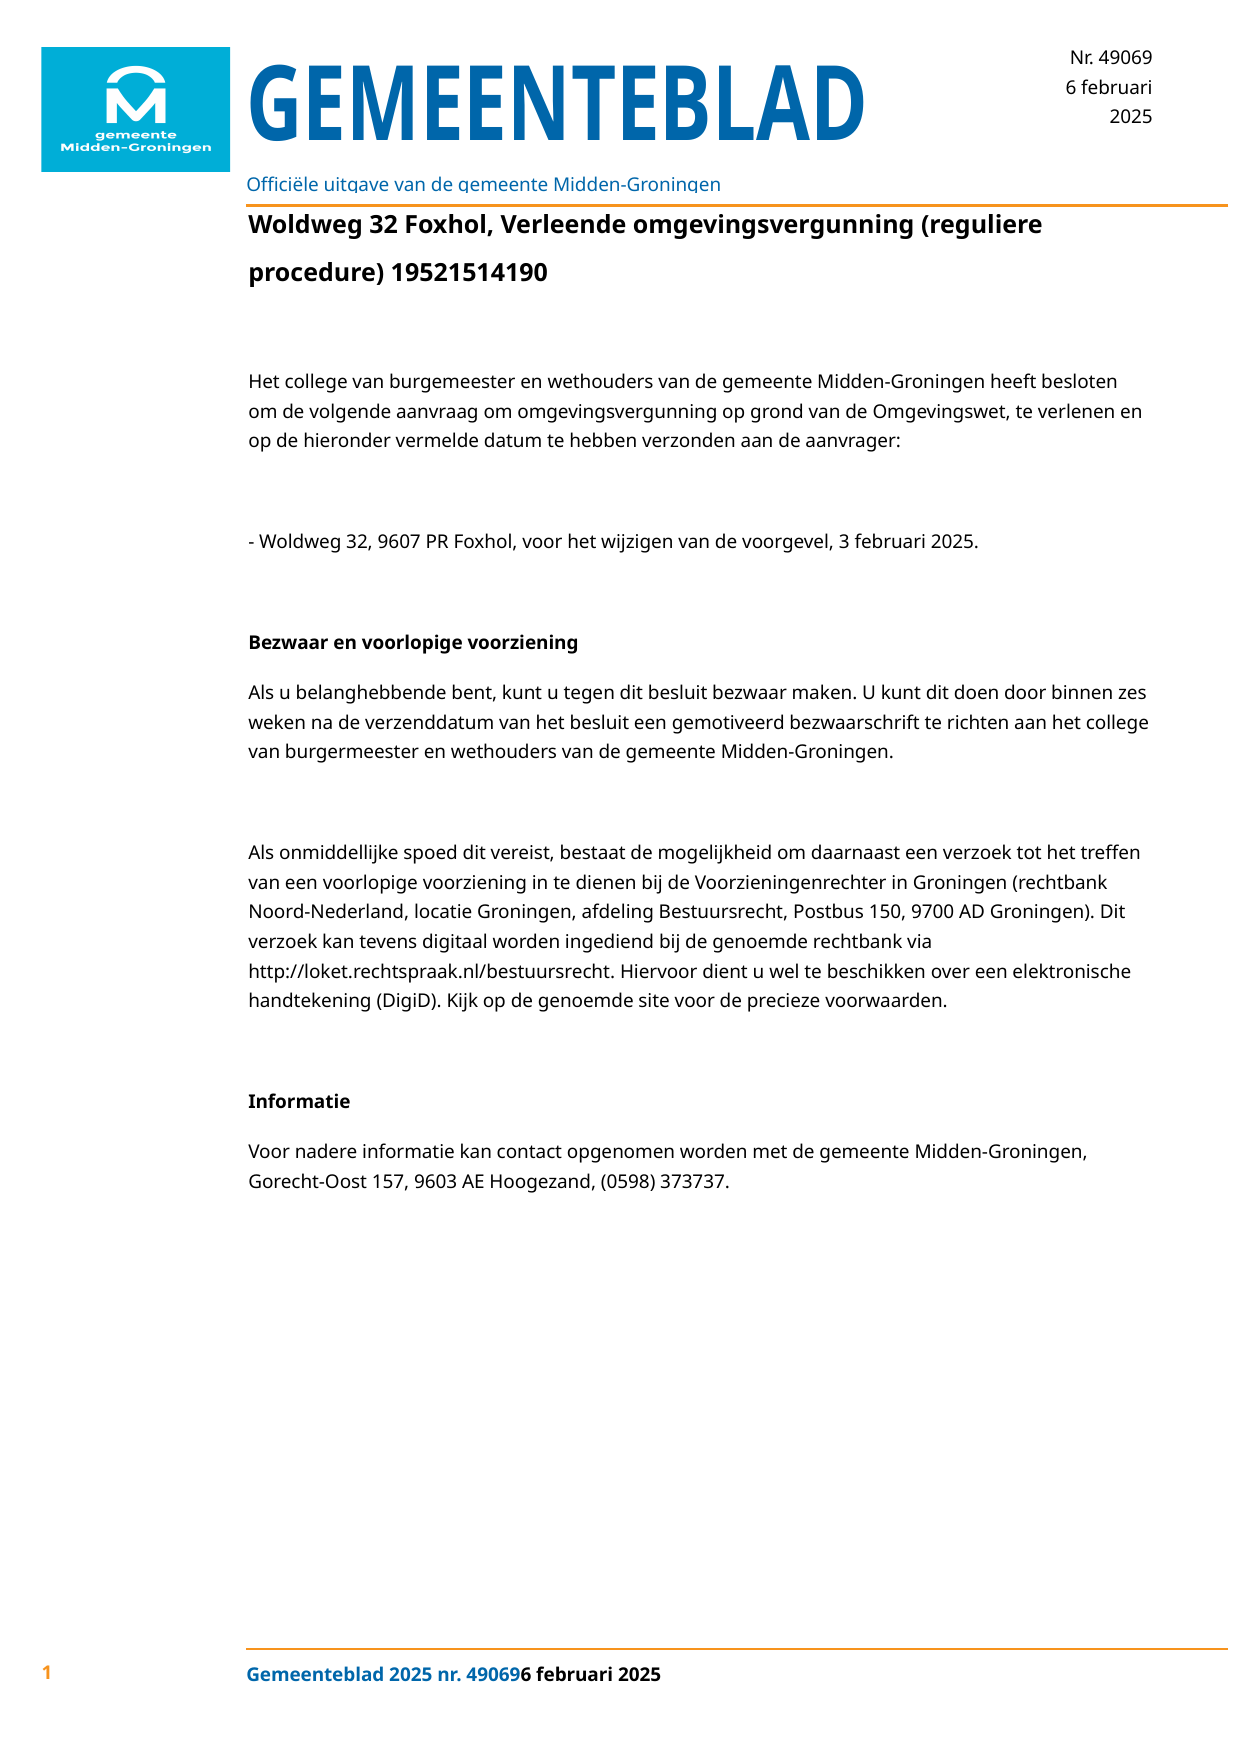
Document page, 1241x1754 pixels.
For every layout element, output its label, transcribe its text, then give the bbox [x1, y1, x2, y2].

text Het college van burgemeester en wethouders van de gemeente Midden-Groningen heeft besloten om de volgende aanvraag om omgevingsvergunning op grond van de Omgevingswet, te verlenen en op de hieronder vermelde datum te hebben verzonden aan de aanvrager: [248, 368, 1152, 453]
text Voor nadere informatie kan contact opgenomen worden met de gemeente Midden-Groningen, Gorecht-Oost 157, 9603 AE Hoogezand, (0598) 373737. [248, 1139, 1152, 1194]
text - Woldweg 32, 9607 PR Foxhol, voor het wijzigen van de voorgevel, 3 februari 2025. [248, 528, 1152, 554]
text Informatie [248, 1088, 1152, 1114]
picture [184, 146, 190, 153]
text Als onmiddellijke spoed dit vereist, bestaat de mogelijkheid om daarnaast een verzoek tot het treffen van een voorlopige voorziening in te dienen bij de Voorzieningenrechter in Groningen (rechtbank Noord-Nederland, locatie Groningen, afdeling Bestuursrecht, Postbus 150, 9700 AD Groningen). Dit verzoek kan tevens digitaal worden ingediend bij de genoemde rechtbank via http://loket.rechtspraak.nl/bestuursrecht. Hiervoor dient u wel te beschikken over een elektronische handtekening (DigiD). Kijk op de genoemde site voor de precieze voorwaarden. [248, 839, 1152, 1013]
text Als u belanghebbende bent, kunt u tegen dit besluit bezwaar maken. U kunt dit doen door binnen zes weken na de verzenddatum van het besluit een gemotiveerd bezwaarschrift te richten aan het college van burgermeester en wethouders van de gemeente Midden-Groningen. [248, 679, 1152, 764]
picture [108, 66, 164, 82]
text Woldweg 32 Foxhol, Verleende omgevingsvergunning (reguliere procedure) 19521514190 [248, 207, 1152, 288]
picture [107, 89, 165, 122]
text Bezwaar en voorlopige voorziening [248, 629, 1152, 655]
